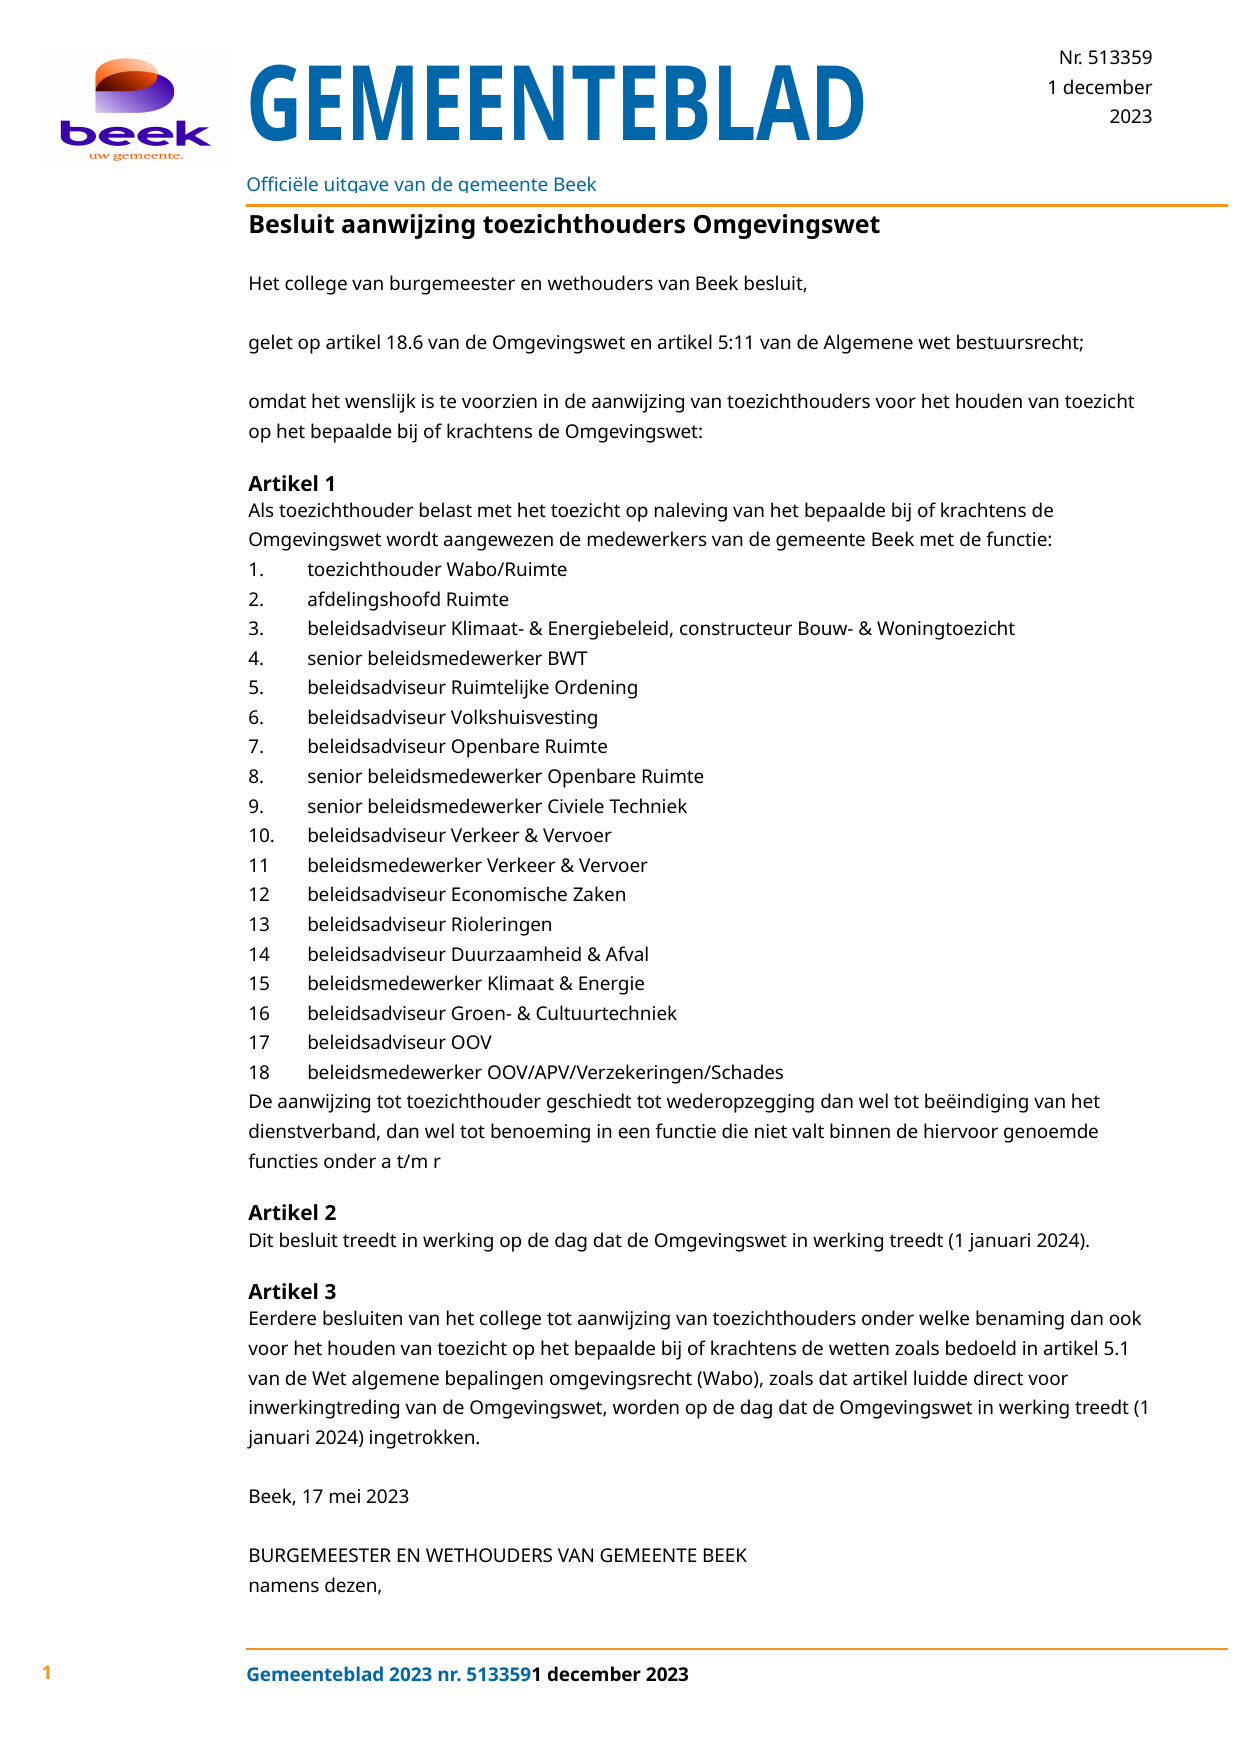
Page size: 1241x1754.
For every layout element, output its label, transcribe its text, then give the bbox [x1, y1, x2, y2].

list beleidsadviseur Duurzaamheid & Afval [248, 941, 1152, 967]
list senior beleidsmedewerker BWT [248, 645, 1152, 671]
text Het college van burgemeester en wethouders van Beek besluit, [248, 270, 1152, 296]
text BURGEMEESTER EN WETHOUDERS VAN GEMEENTE BEEK [248, 1542, 1152, 1568]
text Als toezichthouder belast met het toezicht op naleving van het bepaalde bij of krachtens de Omgevingswet wordt aangewezen de medewerkers van de gemeente Beek met de functie: [248, 497, 1152, 552]
text Artikel 3 [248, 1277, 1152, 1306]
list beleidsadviseur Ruimtelijke Ordening [248, 674, 1152, 700]
list beleidsmedewerker Verkeer & Vervoer [248, 852, 1152, 878]
list beleidsadviseur Volkshuisvesting [248, 704, 1152, 730]
list beleidsmedewerker Klimaat & Energie [248, 970, 1152, 996]
list afdelingshoofd Ruimte [248, 586, 1152, 612]
text namens dezen, [248, 1572, 1152, 1598]
list senior beleidsmedewerker Civiele Techniek [248, 793, 1152, 819]
list beleidsadviseur Openbare Ruimte [248, 734, 1152, 759]
text De aanwijzing tot toezichthouder geschiedt tot wederopzegging dan wel tot beëindiging van het dienstverband, dan wel tot benoeming in een functie die niet valt binnen de hiervoor genoemde functies onder a t/m r [248, 1089, 1152, 1174]
text Artikel 2 [248, 1198, 1152, 1227]
list senior beleidsmedewerker Openbare Ruimte [248, 763, 1152, 789]
text Eerdere besluiten van het college tot aanwijzing van toezichthouders onder welke benaming dan ook voor het houden van toezicht op het bepaalde bij of krachtens de wetten zoals bedoeld in artikel 5.1 van de Wet algemene bepalingen omgevingsrecht (Wabo), zoals dat artikel luidde direct voor inwerkingtreding van de Omgevingswet, worden op de dag dat de Omgevingswet in werking treedt (1 januari 2024) ingetrokken. [248, 1306, 1152, 1450]
text Artikel 1 [248, 469, 1152, 497]
list beleidsadviseur Rioleringen [248, 911, 1152, 937]
list beleidsadviseur Economische Zaken [248, 882, 1152, 907]
text Beek, 17 mei 2023 [248, 1483, 1152, 1509]
list beleidsadviseur OOV [248, 1029, 1152, 1055]
list toezichthouder Wabo/Ruimte [248, 556, 1152, 582]
picture [41, 47, 231, 172]
list beleidsmedewerker OOV/APV/Verzekeringen/Schades [248, 1059, 1152, 1085]
text Besluit aanwijzing toezichthouders Omgevingswet [248, 207, 1152, 241]
text gelet op artikel 18.6 van de Omgevingswet en artikel 5:11 van de Algemene wet bestuursrecht; [248, 329, 1152, 355]
list beleidsadviseur Verkeer & Vervoer [248, 822, 1152, 848]
text Dit besluit treedt in werking op de dag dat de Omgevingswet in werking treedt (1 januari 2024). [248, 1227, 1152, 1252]
list beleidsadviseur Klimaat- & Energiebeleid, constructeur Bouw- & Woningtoezicht [248, 615, 1152, 641]
text omdat het wenslijk is te voorzien in de aanwijzing van toezichthouders voor het houden van toezicht op het bepaalde bij of krachtens de Omgevingswet: [248, 389, 1152, 444]
list beleidsadviseur Groen- & Cultuurtechniek [248, 1000, 1152, 1026]
